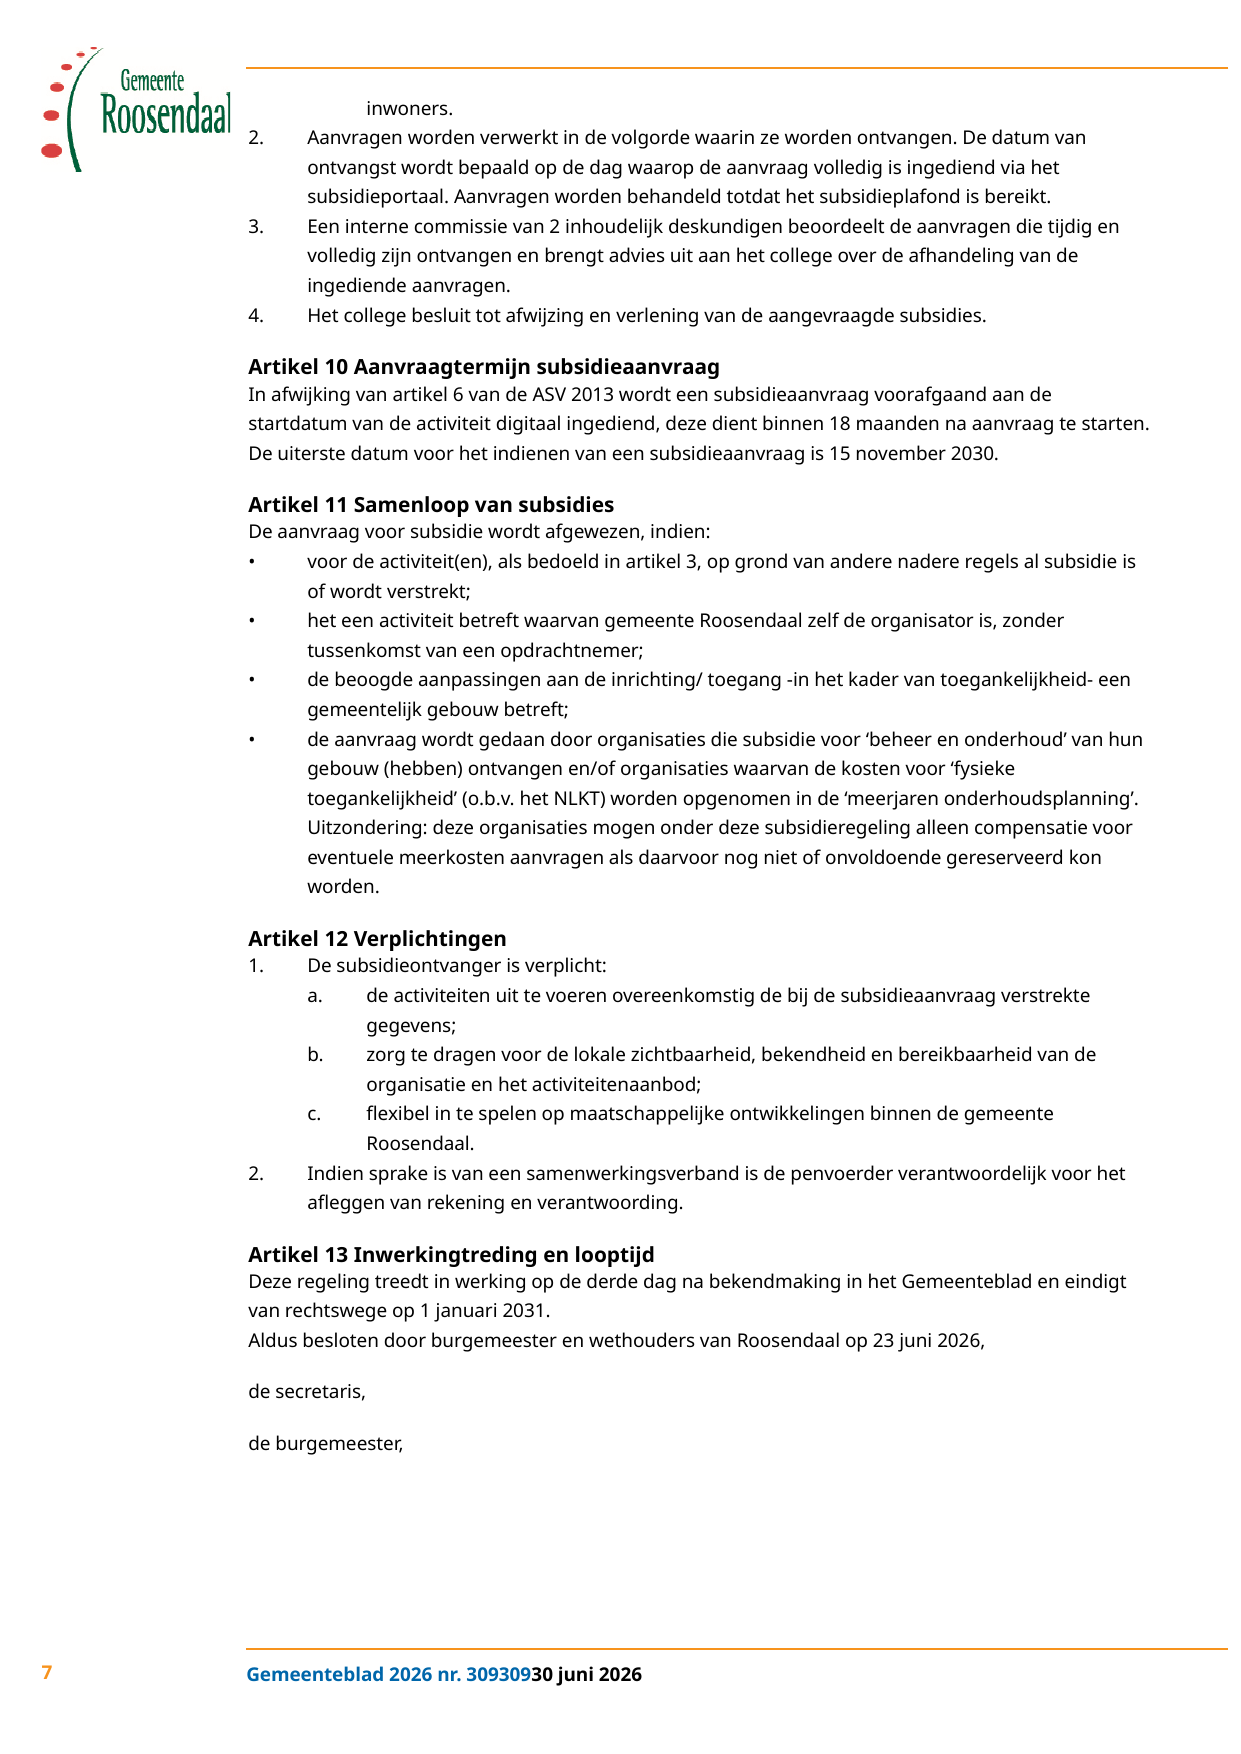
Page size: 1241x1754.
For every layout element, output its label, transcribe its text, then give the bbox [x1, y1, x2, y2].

text In afwijking van artikel 6 van de ASV 2013 wordt een subsidieaanvraag voorafgaand aan de startdatum van de activiteit digitaal ingediend, deze dient binnen 18 maanden na aanvraag te starten. De uiterste datum voor het indienen van een subsidieaanvraag is 15 november 2030. [248, 381, 1152, 466]
list Indien sprake is van een samenwerkingsverband is de penvoerder verantwoordelijk voor het afleggen van rekening en verantwoording. [248, 1160, 1152, 1215]
list inwoners. [307, 95, 1152, 121]
list Aanvragen worden verwerkt in de volgorde waarin ze worden ontvangen. De datum van ontvangst wordt bepaald op de dag waarop de aanvraag volledig is ingediend via het subsidieportaal. Aanvragen worden behandeld totdat het subsidieplafond is bereikt. [248, 124, 1152, 209]
text Artikel 12 Verplichtingen [248, 924, 1152, 953]
list de activiteiten uit te voeren overeenkomstig de bij de subsidieaanvraag verstrekte gegevens; [307, 982, 1152, 1037]
list Een interne commissie van 2 inhoudelijk deskundigen beoordeelt de aanvragen die tijdig en volledig zijn ontvangen en brengt advies uit aan het college over de afhandeling van de ingediende aanvragen. [248, 213, 1152, 298]
text de burgemeester, [248, 1430, 1152, 1456]
list flexibel in te spelen op maatschappelijke ontwikkelingen binnen de gemeente Roosendaal. [307, 1101, 1152, 1156]
list de aanvraag wordt gedaan door organisaties die subsidie voor ‘beheer en onderhoud’ van hun gebouw (hebben) ontvangen en/of organisaties waarvan de kosten voor ‘fysieke toegankelijkheid’ (o.b.v. het NLKT) worden opgenomen in de ‘meerjaren onderhoudsplanning’. Uitzondering: deze organisaties mogen onder deze subsidieregeling alleen compensatie voor eventuele meerkosten aanvragen als daarvoor nog niet of onvoldoende gereserveerd kon worden. [248, 726, 1152, 899]
text Artikel 13 Inwerkingtreding en looptijd [248, 1240, 1152, 1268]
list zorg te dragen voor de lokale zichtbaarheid, bekendheid en bereikbaarheid van de organisatie en het activiteitenaanbod; [307, 1041, 1152, 1097]
list het een activiteit betreft waarvan gemeente Roosendaal zelf de organisator is, zonder tussenkomst van een opdrachtnemer; [248, 607, 1152, 663]
text Artikel 11 Samenloop van subsidies [248, 490, 1152, 519]
list Het college besluit tot afwijzing en verlening van de aangevraagde subsidies. [248, 302, 1152, 328]
list de beoogde aanpassingen aan de inrichting/ toegang -in het kader van toegankelijkheid- een gemeentelijk gebouw betreft; [248, 667, 1152, 722]
text Aldus besloten door burgemeester en wethouders van Roosendaal op 23 juni 2026, [248, 1327, 1152, 1353]
text Artikel 10 Aanvraagtermijn subsidieaanvraag [248, 352, 1152, 381]
text de secretaris, [248, 1379, 1152, 1404]
list voor de activiteit(en), als bedoeld in artikel 3, op grond van andere nadere regels al subsidie is of wordt verstrekt; [248, 548, 1152, 604]
picture [41, 47, 231, 172]
list De subsidieontvanger is verplicht: [248, 953, 1152, 978]
text De aanvraag voor subsidie wordt afgewezen, indien: [248, 519, 1152, 544]
text Deze regeling treedt in werking op de derde dag na bekendmaking in het Gemeenteblad en eindigt van rechtswege op 1 januari 2031. [248, 1268, 1152, 1323]
